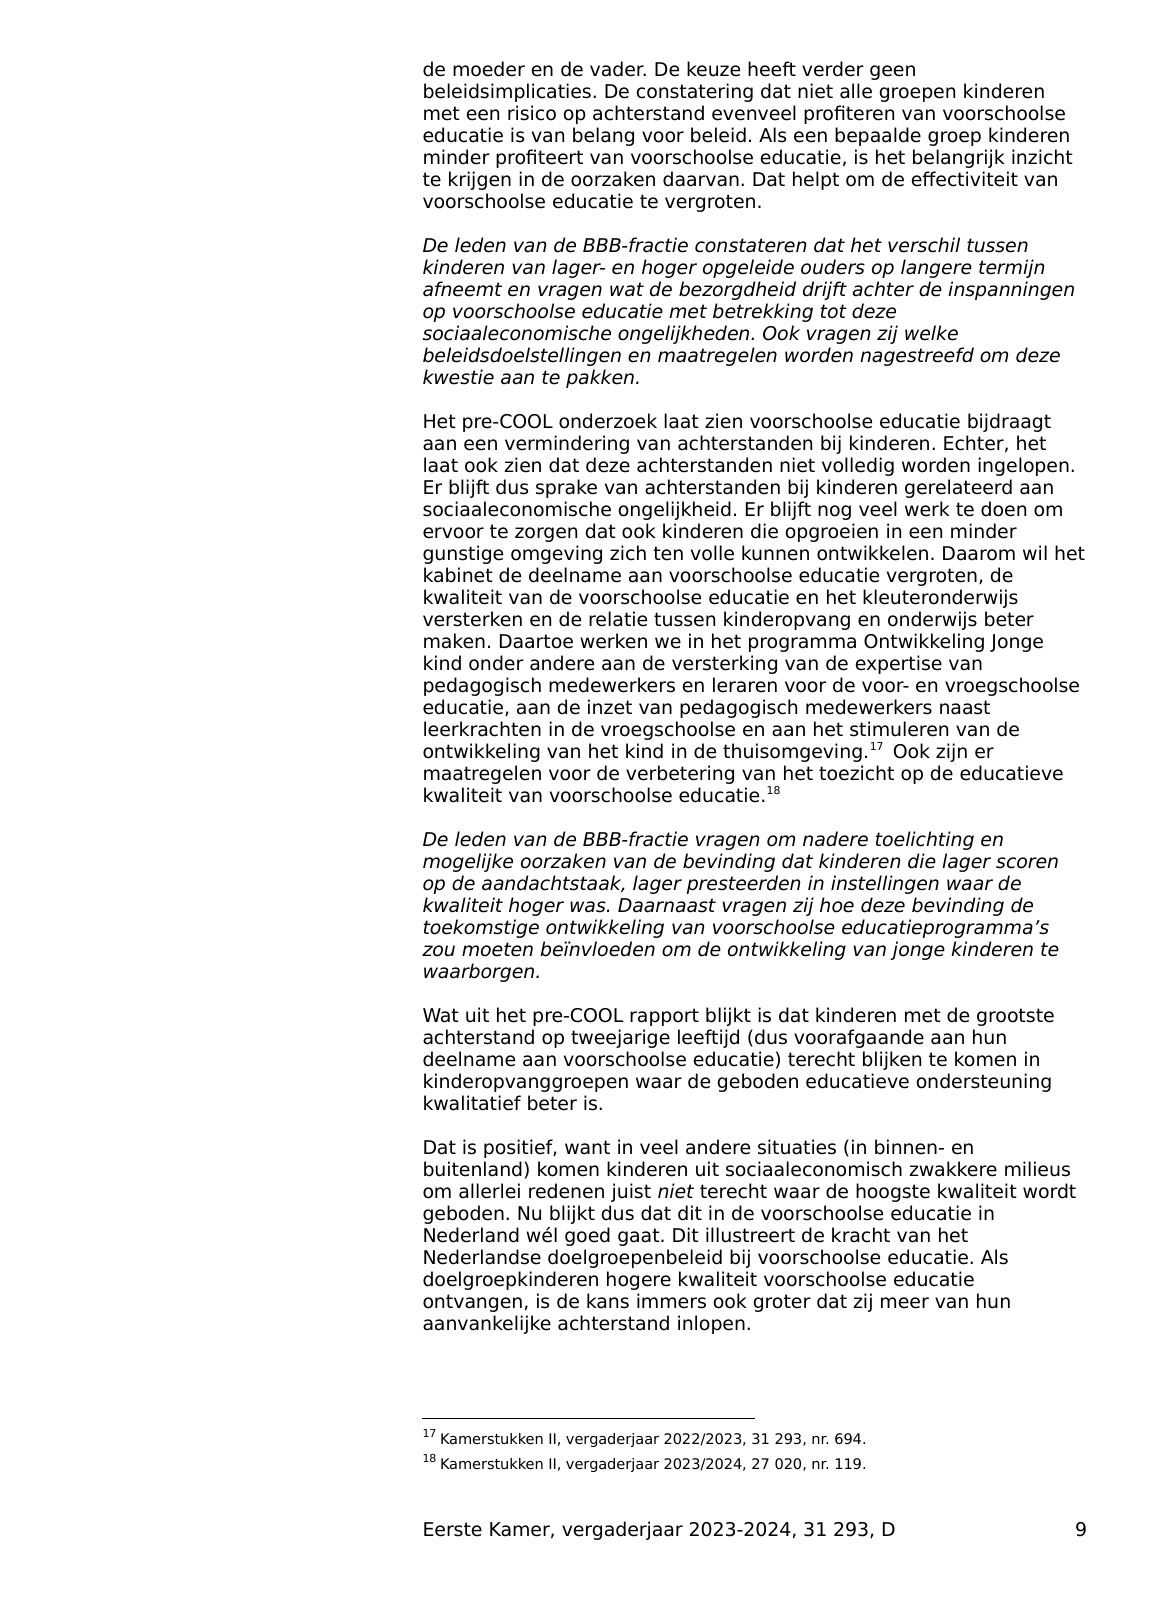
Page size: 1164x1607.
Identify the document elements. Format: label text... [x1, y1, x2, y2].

text De leden van de BBB-fractie vragen om nadere toelichting en mogelijke oorzaken van de bevinding dat kinderen die lager scoren op de aandachtstaak, lager presteerden in instellingen waar de kwaliteit hoger was. Daarnaast vragen zij hoe deze bevinding de toekomstige ontwikkeling van voorschoolse educatieprogramma’s zou moeten beïnvloeden om de ontwikkeling van jonge kinderen te waarborgen. [422, 829, 1087, 983]
text De leden van de BBB-fractie constateren dat het verschil tussen kinderen van lager- en hoger opgeleide ouders op langere termijn afneemt en vragen wat de bezorgdheid drijft achter de inspanningen op voorschoolse educatie met betrekking tot deze sociaaleconomische ongelijkheden. Ook vragen zij welke beleidsdoelstellingen en maatregelen worden nagestreefd om deze kwestie aan te pakken. [422, 235, 1087, 389]
text Kamerstukken II, vergaderjaar 2023/2024, 27 020, nr. 119. [422, 1452, 1087, 1474]
text Kamerstukken II, vergaderjaar 2022/2023, 31 293, nr. 694. [422, 1427, 1087, 1449]
text Het pre-COOL onderzoek laat zien voorschoolse educatie bijdraagt aan een vermindering van achterstanden bij kinderen. Echter, het laat ook zien dat deze achterstanden niet volledig worden ingelopen. Er blijft dus sprake van achterstanden bij kinderen gerelateerd aan sociaaleconomische ongelijkheid. Er blijft nog veel werk te doen om ervoor te zorgen dat ook kinderen die opgroeien in een minder gunstige omgeving zich ten volle kunnen ontwikkelen. Daarom wil het kabinet de deelname aan voorschoolse educatie vergroten, de kwaliteit van de voorschoolse educatie en het kleuteronderwijs versterken en de relatie tussen kinderopvang en onderwijs beter maken. Daartoe werken we in het programma Ontwikkeling Jonge kind onder andere aan de versterking van de expertise van pedagogisch medewerkers en leraren voor de voor- en vroegschoolse educatie, aan de inzet van pedagogisch medewerkers naast leerkrachten in de vroegschoolse en aan het stimuleren van de ontwikkeling van het kind in de thuisomgeving. Ook zijn er maatregelen voor de verbetering van het toezicht op de educatieve kwaliteit van voorschoolse educatie. [422, 411, 1087, 807]
text Wat uit het pre-COOL rapport blijkt is dat kinderen met de grootste achterstand op tweejarige leeftijd (dus voorafgaande aan hun deelname aan voorschoolse educatie) terecht blijken te komen in kinderopvanggroepen waar de geboden educatieve ondersteuning kwalitatief beter is. [422, 1005, 1087, 1115]
text Dat is positief, want in veel andere situaties (in binnen- en buitenland) komen kinderen uit sociaaleconomisch zwakkere milieus om allerlei redenen juist niet terecht waar de hoogste kwaliteit wordt geboden. Nu blijkt dus dat dit in de voorschoolse educatie in Nederland wél goed gaat. Dit illustreert de kracht van het Nederlandse doelgroepenbeleid bij voorschoolse educatie. Als doelgroepkinderen hogere kwaliteit voorschoolse educatie ontvangen, is de kans immers ook groter dat zij meer van hun aanvankelijke achterstand inlopen. [422, 1137, 1087, 1335]
text de moeder en de vader. De keuze heeft verder geen beleidsimplicaties. De constatering dat niet alle groepen kinderen met een risico op achterstand evenveel profiteren van voorschoolse educatie is van belang voor beleid. Als een bepaalde groep kinderen minder profiteert van voorschoolse educatie, is het belangrijk inzicht te krijgen in de oorzaken daarvan. Dat helpt om de effectiviteit van voorschoolse educatie te vergroten. [422, 59, 1087, 213]
